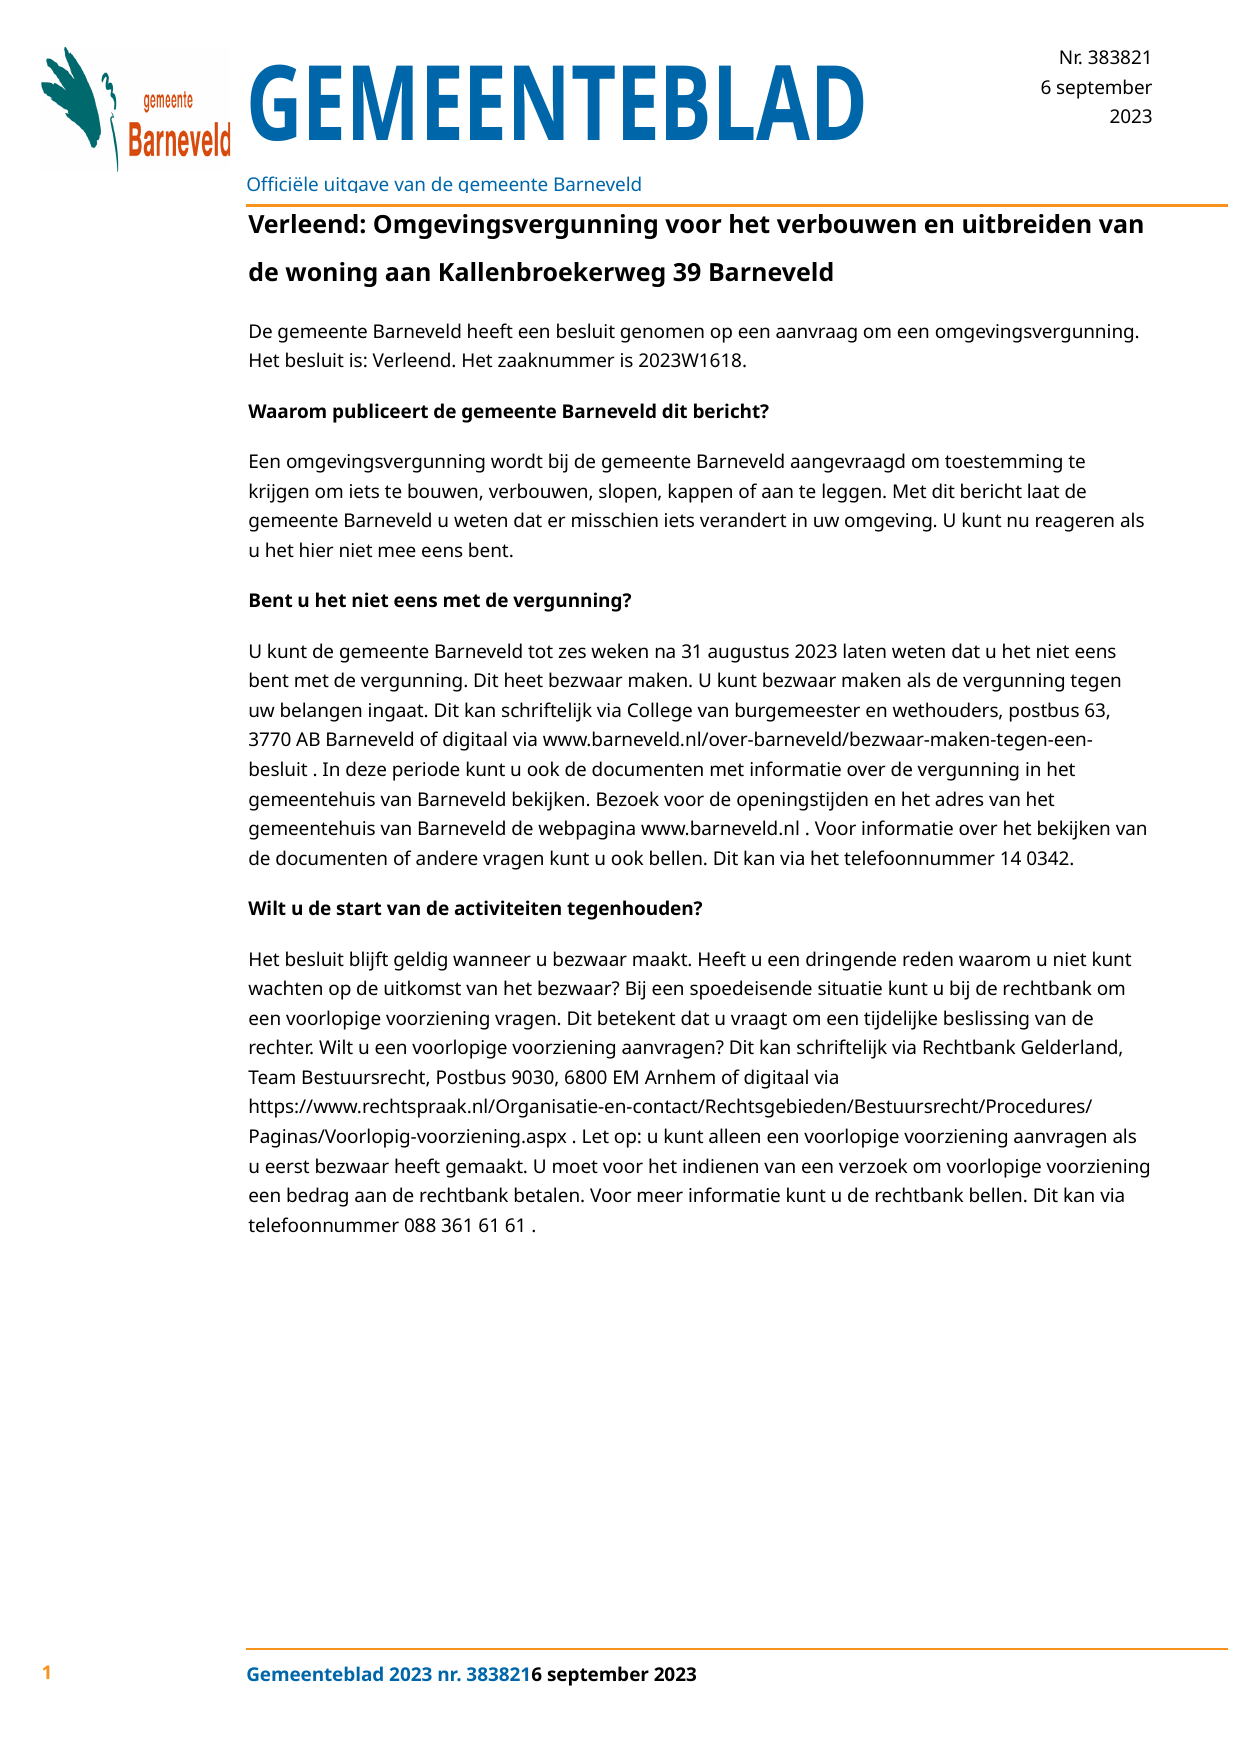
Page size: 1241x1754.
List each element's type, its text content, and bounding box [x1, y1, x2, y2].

text U kunt de gemeente Barneveld tot zes weken na 31 augustus 2023 laten weten dat u het niet eens bent met de vergunning. Dit heet bezwaar maken. U kunt bezwaar maken als de vergunning tegen uw belangen ingaat. Dit kan schriftelijk via College van burgemeester en wethouders, postbus 63, 3770 AB Barneveld of digitaal via www.barneveld.nl/over-barneveld/bezwaar-maken-tegen-een-besluit . In deze periode kunt u ook de documenten met informatie over de vergunning in het gemeentehuis van Barneveld bekijken. Bezoek voor de openingstijden en het adres van het gemeentehuis van Barneveld de webpagina www.barneveld.nl . Voor informatie over het bekijken van de documenten of andere vragen kunt u ook bellen. Dit kan via het telefoonnummer 14 0342. [248, 638, 1152, 871]
text Verleend: Omgevingsvergunning voor het verbouwen en uitbreiden van de woning aan Kallenbroekerweg 39 Barneveld [248, 207, 1152, 288]
picture [41, 47, 231, 172]
text Wilt u de start van de activiteiten tegenhouden? [248, 895, 1152, 921]
text Bent u het niet eens met de vergunning? [248, 587, 1152, 613]
text Het besluit blijft geldig wanneer u bezwaar maakt. Heeft u een dringende reden waarom u niet kunt wachten op de uitkomst van het bezwaar? Bij een spoedeisende situatie kunt u bij de rechtbank om een voorlopige voorziening vragen. Dit betekent dat u vraagt om een tijdelijke beslissing van de rechter. Wilt u een voorlopige voorziening aanvragen? Dit kan schriftelijk via Rechtbank Gelderland, Team Bestuursrecht, Postbus 9030, 6800 EM Arnhem of digitaal via https://www.rechtspraak.nl/Organisatie-en-contact/Rechtsgebieden/Bestuursrecht/Procedures/Paginas/Voorlopig-voorziening.aspx . Let op: u kunt alleen een voorlopige voorziening aanvragen als u eerst bezwaar heeft gemaakt. U moet voor het indienen van een verzoek om voorlopige voorziening een bedrag aan de rechtbank betalen. Voor meer informatie kunt u de rechtbank bellen. Dit kan via telefoonnummer 088 361 61 61 . [248, 946, 1152, 1238]
text Een omgevingsvergunning wordt bij de gemeente Barneveld aangevraagd om toestemming te krijgen om iets te bouwen, verbouwen, slopen, kappen of aan te leggen. Met dit bericht laat de gemeente Barneveld u weten dat er misschien iets verandert in uw omgeving. U kunt nu reageren als u het hier niet mee eens bent. [248, 448, 1152, 563]
text De gemeente Barneveld heeft een besluit genomen op een aanvraag om een omgevingsvergunning. Het besluit is: Verleend. Het zaaknummer is 2023W1618. [248, 318, 1152, 373]
text Waarom publiceert de gemeente Barneveld dit bericht? [248, 398, 1152, 424]
